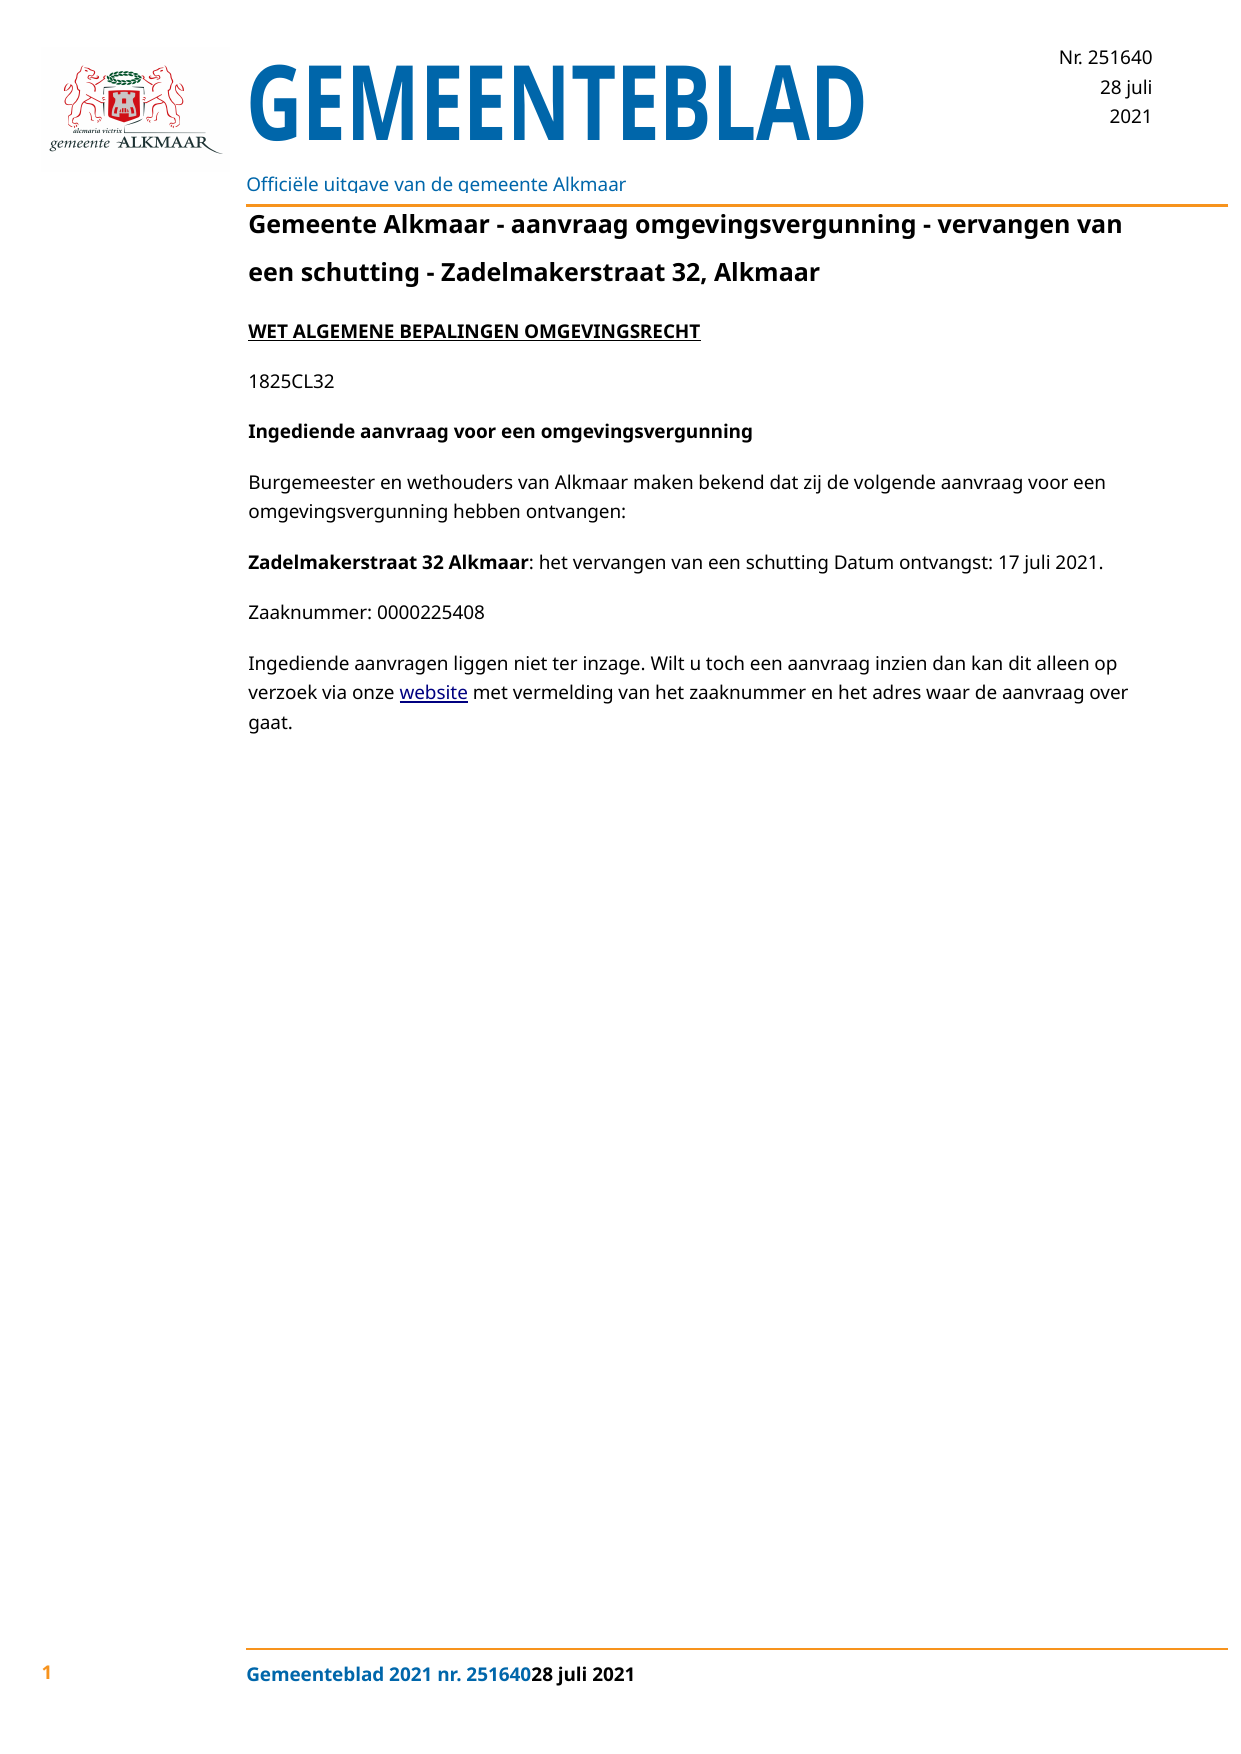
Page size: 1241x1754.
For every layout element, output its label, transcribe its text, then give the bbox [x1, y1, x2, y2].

text Gemeente Alkmaar - aanvraag omgevingsvergunning - vervangen van een schutting - Zadelmakerstraat 32, Alkmaar [248, 207, 1152, 288]
text Zaaknummer: 0000225408 [248, 599, 1152, 625]
picture [41, 47, 231, 172]
text WET ALGEMENE BEPALINGEN OMGEVINGSRECHT [248, 318, 1152, 344]
text Zadelmakerstraat 32 Alkmaar: het vervangen van een schutting Datum ontvangst: 17 juli 2021. [248, 549, 1152, 575]
text Ingediende aanvraag voor een omgevingsvergunning [248, 419, 1152, 444]
text 1825CL32 [248, 368, 1152, 394]
text Ingediende aanvragen liggen niet ter inzage. Wilt u toch een aanvraag inzien dan kan dit alleen op verzoek via onze website met vermelding van het zaaknummer en het adres waar de aanvraag over gaat. [248, 650, 1152, 735]
text Burgemeester en wethouders van Alkmaar maken bekend dat zij de volgende aanvraag voor een omgevingsvergunning hebben ontvangen: [248, 469, 1152, 524]
